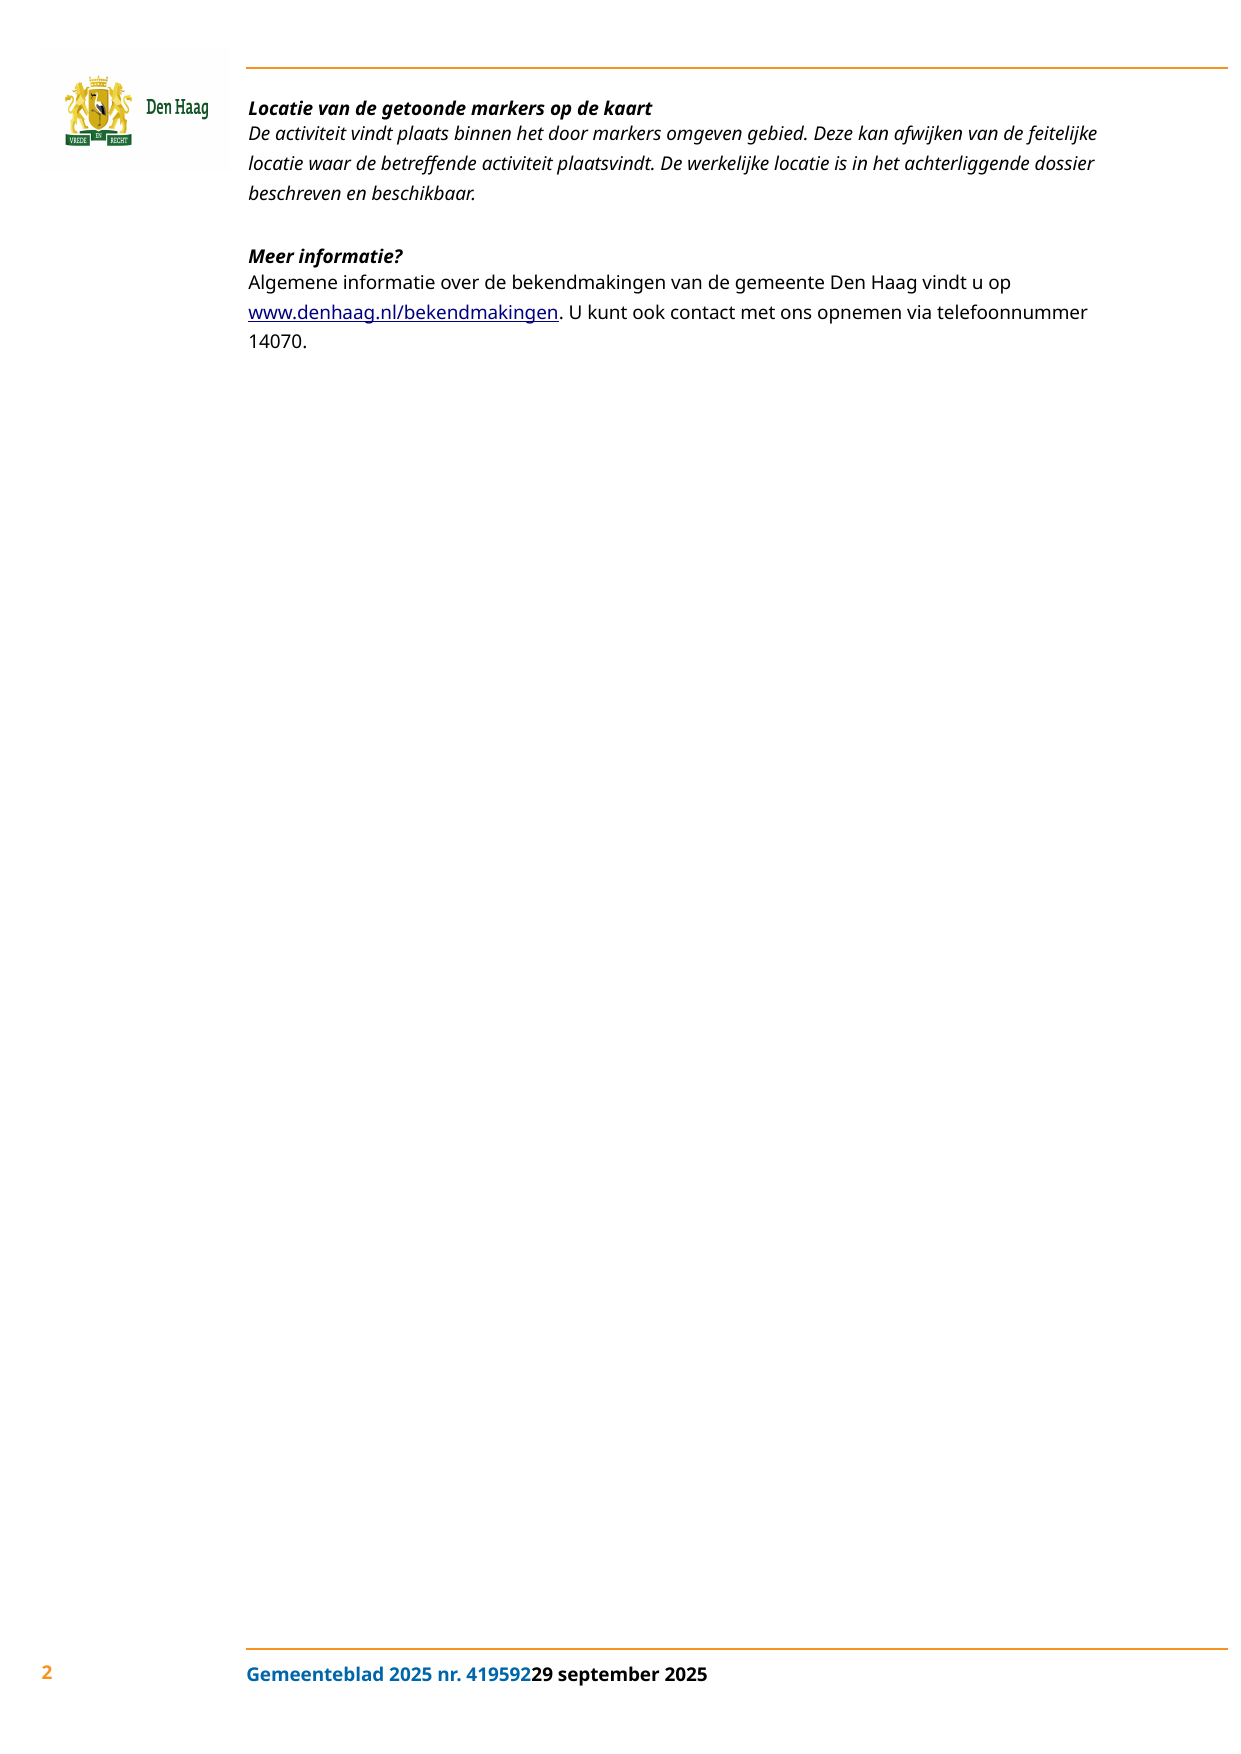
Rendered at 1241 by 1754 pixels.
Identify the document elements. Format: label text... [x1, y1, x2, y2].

text Algemene informatie over de bekendmakingen van de gemeente Den Haag vindt u op www.denhaag.nl/bekendmakingen. U kunt ook contact met ons opnemen via telefoonnummer 14070. [248, 269, 1152, 354]
text Meer informatie? [248, 244, 1152, 269]
picture [41, 47, 231, 172]
text De activiteit vindt plaats binnen het door markers omgeven gebied. Deze kan afwijken van de feitelijke locatie waar de betreffende activiteit plaatsvindt. De werkelijke locatie is in het achterliggende dossier beschreven en beschikbaar. [248, 121, 1152, 205]
text Locatie van de getoonde markers op de kaart [248, 95, 1152, 121]
